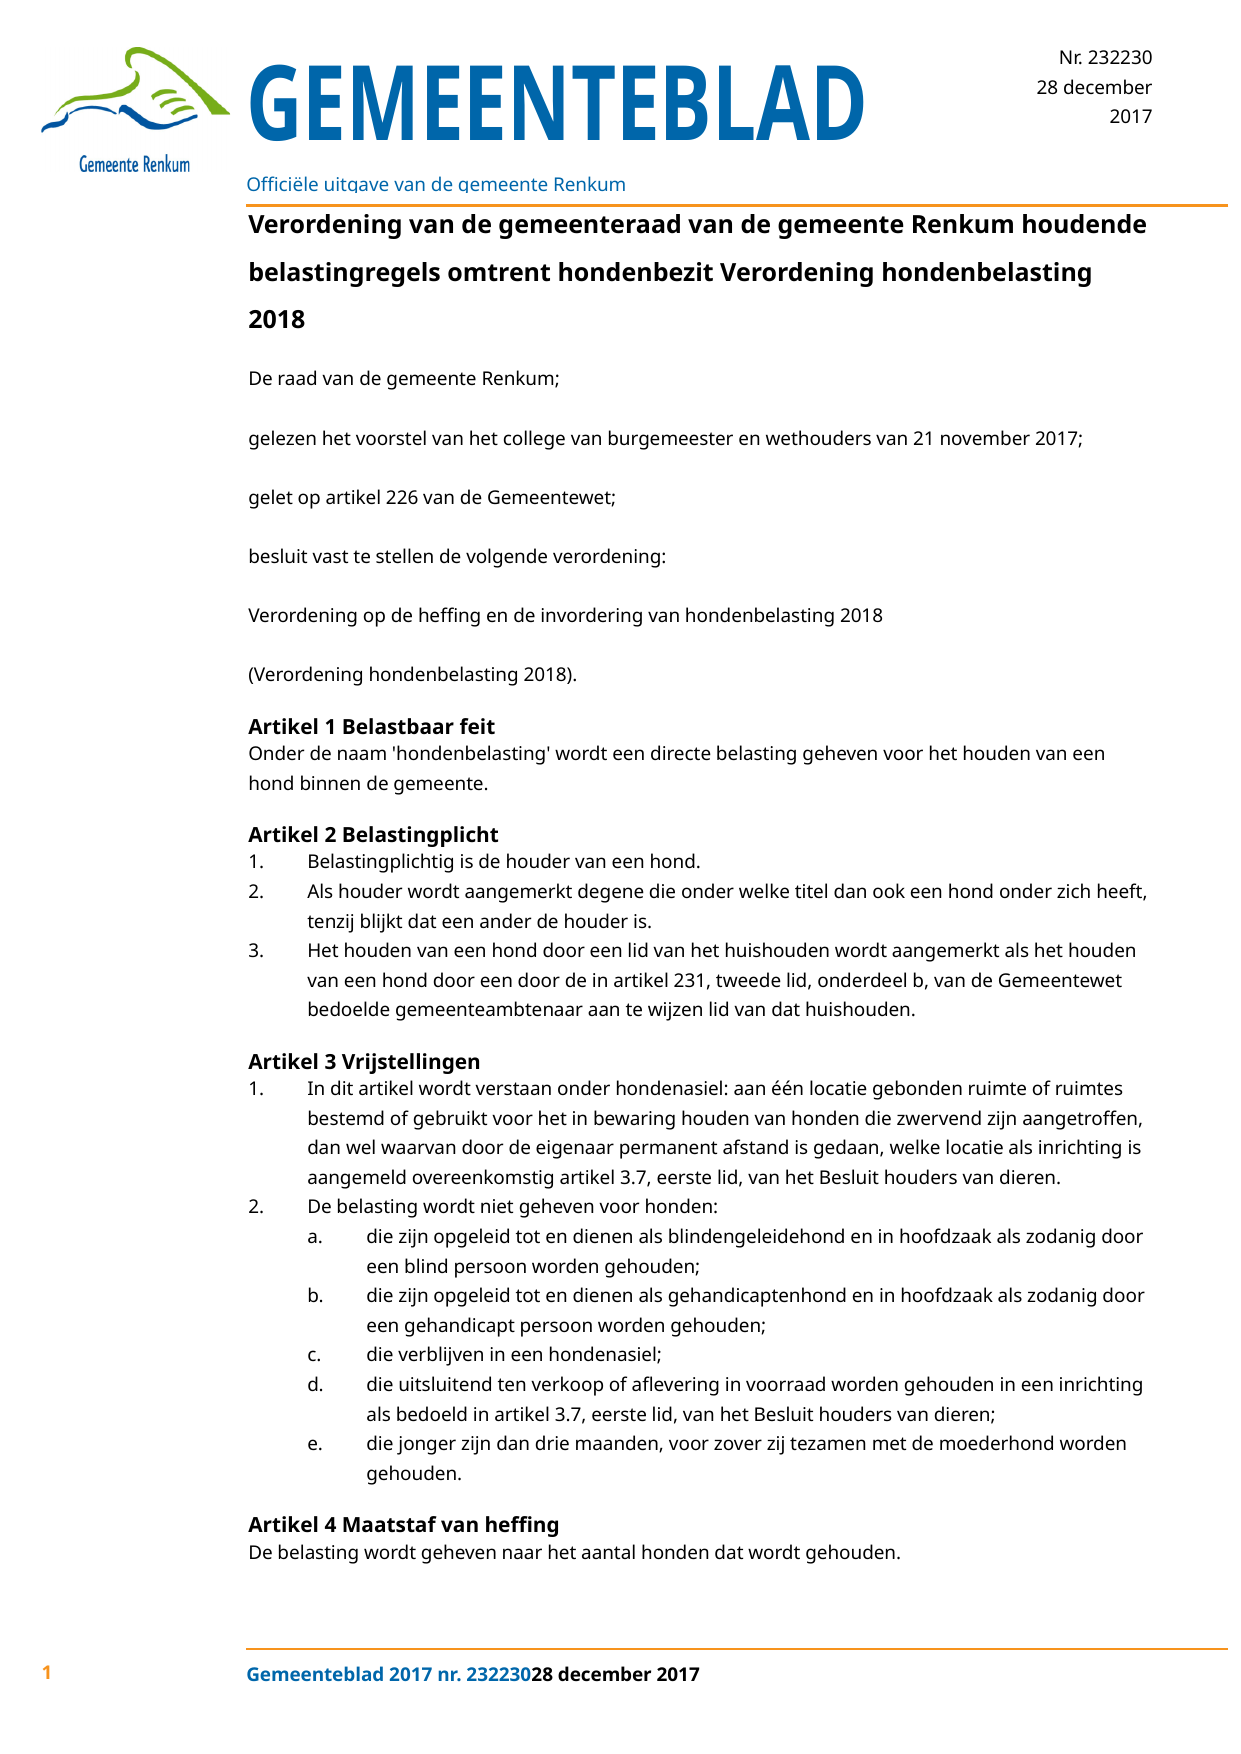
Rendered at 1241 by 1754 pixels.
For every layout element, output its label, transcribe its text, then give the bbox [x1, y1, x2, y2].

text gelet op artikel 226 van de Gemeentewet; [248, 484, 1152, 509]
list In dit artikel wordt verstaan onder hondenasiel: aan één locatie gebonden ruimte of ruimtes bestemd of gebruikt voor het in bewaring houden van honden die zwervend zijn aangetroffen, dan wel waarvan door de eigenaar permanent afstand is gedaan, welke locatie als inrichting is aangemeld overeenkomstig artikel 3.7, eerste lid, van het Besluit houders van dieren. [248, 1075, 1152, 1190]
list die jonger zijn dan drie maanden, voor zover zij tezamen met de moederhond worden gehouden. [307, 1430, 1152, 1486]
text De belasting wordt geheven naar het aantal honden dat wordt gehouden. [248, 1539, 1152, 1564]
text gelezen het voorstel van het college van burgemeester en wethouders van 21 november 2017; [248, 425, 1152, 450]
list die verblijven in een hondenasiel; [307, 1342, 1152, 1367]
list Als houder wordt aangemerkt degene die onder welke titel dan ook een hond onder zich heeft, tenzij blijkt dat een ander de houder is. [248, 878, 1152, 933]
text Onder de naam 'hondenbelasting' wordt een directe belasting geheven voor het houden van een hond binnen de gemeente. [248, 740, 1152, 796]
text Artikel 4 Maatstaf van heffing [248, 1510, 1152, 1539]
text Verordening op de heffing en de invordering van hondenbelasting 2018 [248, 602, 1152, 628]
picture [41, 47, 231, 172]
list die zijn opgeleid tot en dienen als blindengeleidehond en in hoofdzaak als zodanig door een blind persoon worden gehouden; [307, 1223, 1152, 1279]
text Artikel 2 Belastingplicht [248, 820, 1152, 849]
list die zijn opgeleid tot en dienen als gehandicaptenhond en in hoofdzaak als zodanig door een gehandicapt persoon worden gehouden; [307, 1282, 1152, 1338]
text Artikel 3 Vrijstellingen [248, 1047, 1152, 1075]
text Verordening van de gemeenteraad van de gemeente Renkum houdende belastingregels omtrent hondenbezit Verordening hondenbelasting 2018 [248, 207, 1152, 336]
text besluit vast te stellen de volgende verordening: [248, 543, 1152, 569]
text De raad van de gemeente Renkum; [248, 366, 1152, 391]
list die uitsluitend ten verkoop of aflevering in voorraad worden gehouden in een inrichting als bedoeld in artikel 3.7, eerste lid, van het Besluit houders van dieren; [307, 1371, 1152, 1427]
text (Verordening hondenbelasting 2018). [248, 661, 1152, 687]
list Het houden van een hond door een lid van het huishouden wordt aangemerkt als het houden van een hond door een door de in artikel 231, tweede lid, onderdeel b, van de Gemeentewet bedoelde gemeenteambtenaar aan te wijzen lid van dat huishouden. [248, 937, 1152, 1022]
text Artikel 1 Belastbaar feit [248, 712, 1152, 740]
list De belasting wordt niet geheven voor honden: [248, 1194, 1152, 1219]
list Belastingplichtig is de houder van een hond. [248, 849, 1152, 874]
